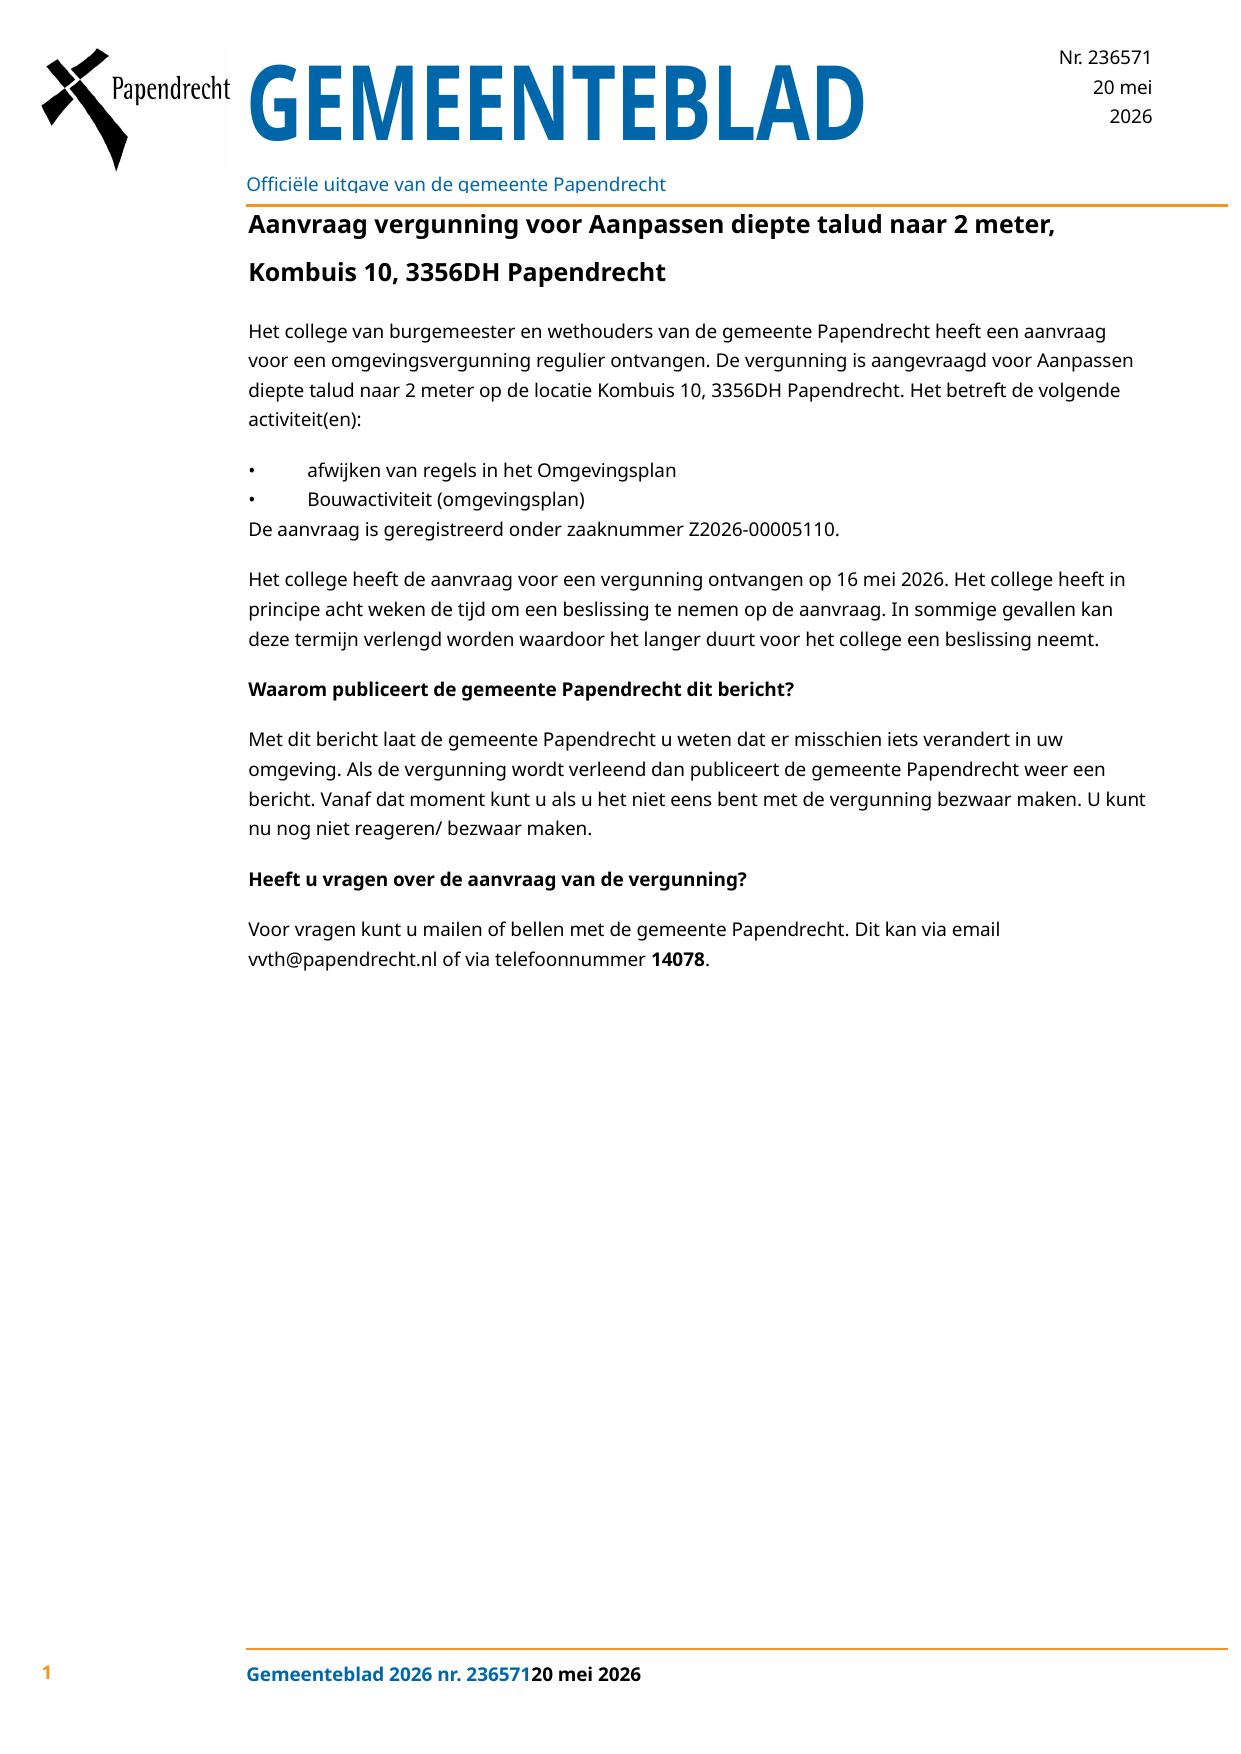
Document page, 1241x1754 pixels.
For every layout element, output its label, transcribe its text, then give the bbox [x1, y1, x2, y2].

list Bouwactiviteit (omgevingsplan) [248, 487, 1152, 512]
text Voor vragen kunt u mailen of bellen met de gemeente Papendrecht. Dit kan via email vvth@papendrecht.nl of via telefoonnummer 14078. [248, 916, 1152, 972]
text De aanvraag is geregistreerd onder zaaknummer Z2026-00005110. [248, 516, 1152, 542]
text Het college van burgemeester en wethouders van de gemeente Papendrecht heeft een aanvraag voor een omgevingsvergunning regulier ontvangen. De vergunning is aangevraagd voor Aanpassen diepte talud naar 2 meter op de locatie Kombuis 10, 3356DH Papendrecht. Het betreft de volgende activiteit(en): [248, 318, 1152, 432]
text Met dit bericht laat de gemeente Papendrecht u weten dat er misschien iets verandert in uw omgeving. Als de vergunning wordt verleend dan publiceert de gemeente Papendrecht weer een bericht. Vanaf dat moment kunt u als u het niet eens bent met de vergunning bezwaar maken. U kunt nu nog niet reageren/ bezwaar maken. [248, 727, 1152, 841]
list afwijken van regels in het Omgevingsplan [248, 457, 1152, 483]
text Heeft u vragen over de aanvraag van de vergunning? [248, 866, 1152, 892]
text Het college heeft de aanvraag voor een vergunning ontvangen op 16 mei 2026. Het college heeft in principe acht weken de tijd om een beslissing te nemen op de aanvraag. In sommige gevallen kan deze termijn verlengd worden waardoor het langer duurt voor het college een beslissing neemt. [248, 567, 1152, 652]
picture [41, 47, 231, 172]
text Aanvraag vergunning voor Aanpassen diepte talud naar 2 meter, Kombuis 10, 3356DH Papendrecht [248, 207, 1152, 288]
text Waarom publiceert de gemeente Papendrecht dit bericht? [248, 676, 1152, 702]
